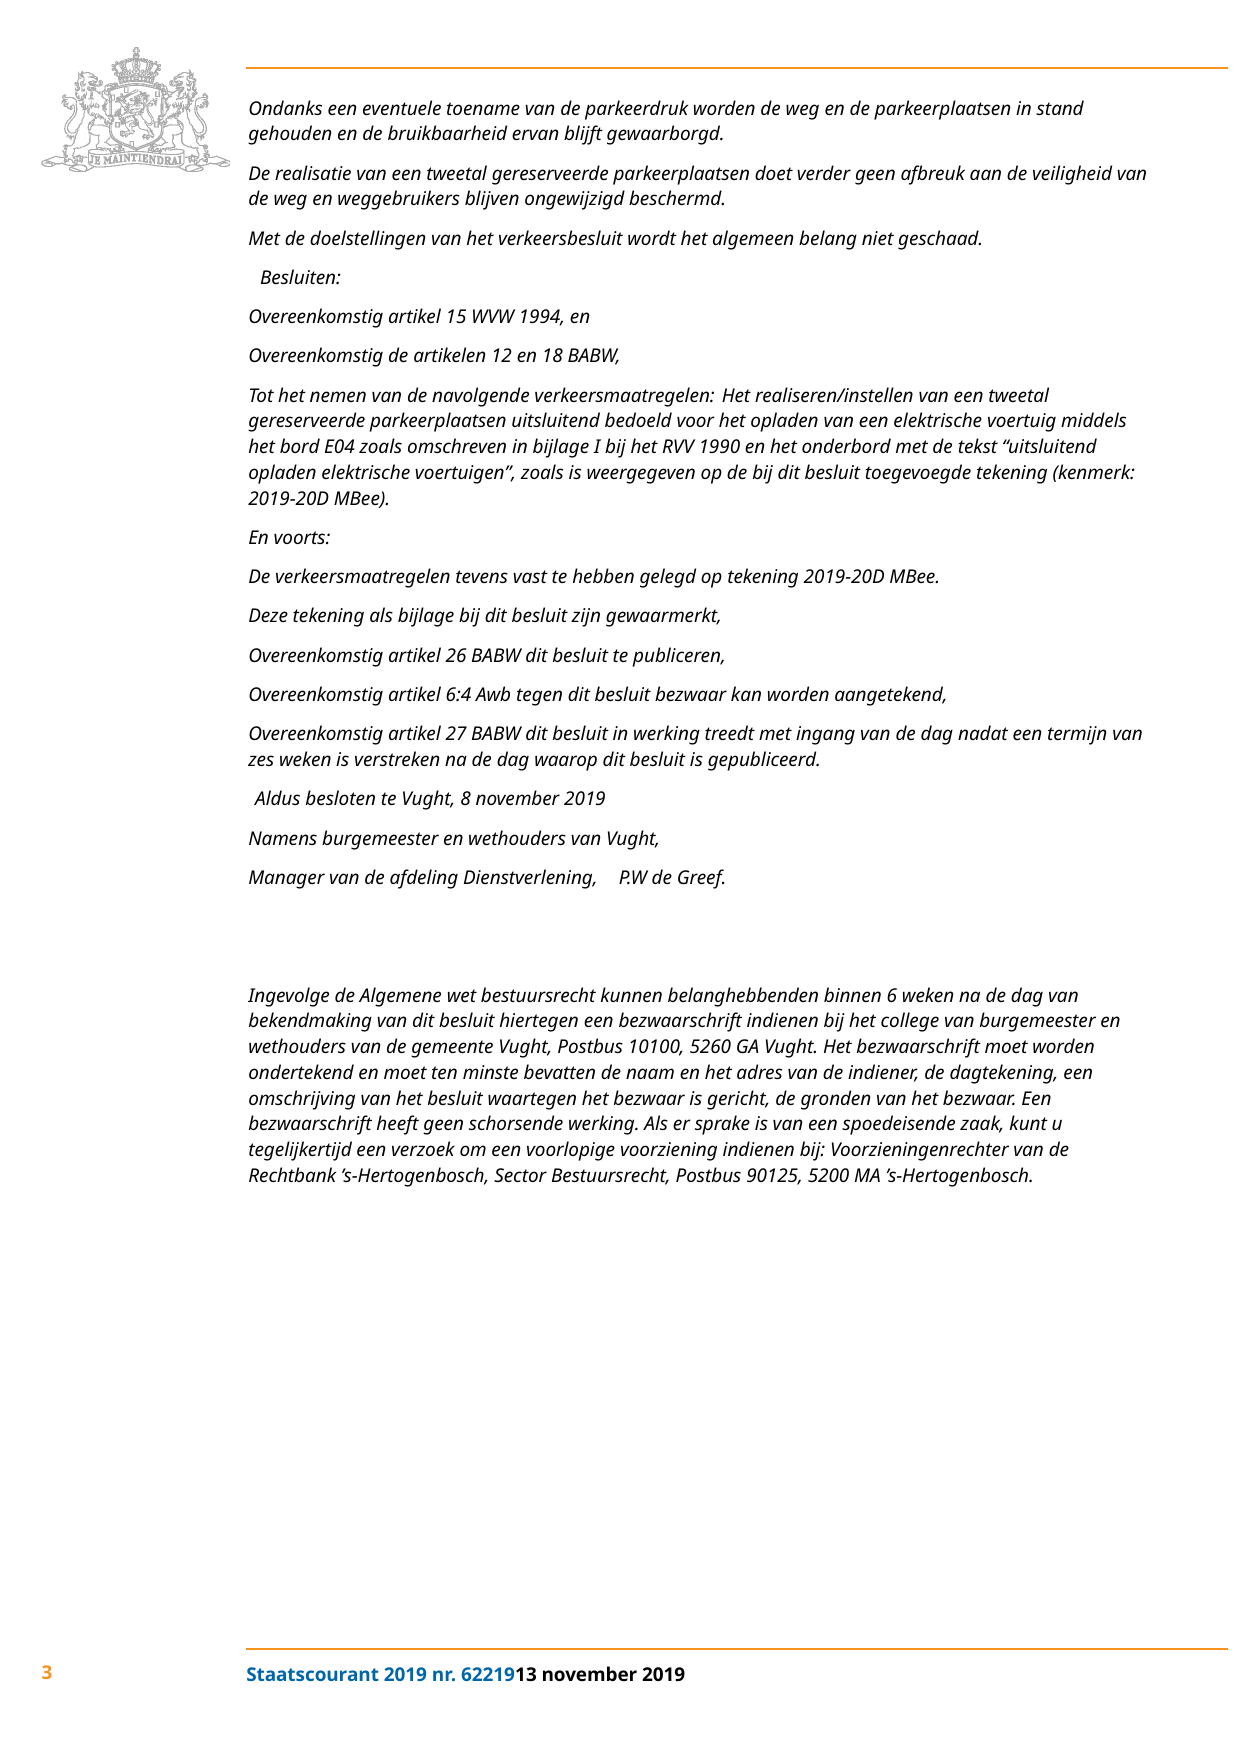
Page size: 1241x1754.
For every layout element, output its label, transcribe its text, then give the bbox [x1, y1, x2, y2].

text De verkeersmaatregelen tevens vast te hebben gelegd op tekening 2019-20D MBee. [248, 563, 1152, 589]
text Overeenkomstig artikel 6:4 Awb tegen dit besluit bezwaar kan worden aangetekend, [248, 681, 1152, 707]
text Overeenkomstig de artikelen 12 en 18 BABW, [248, 343, 1152, 368]
text En voorts: [248, 524, 1152, 550]
text Overeenkomstig artikel 15 WVW 1994, en [248, 303, 1152, 329]
text Deze tekening als bijlage bij dit besluit zijn gewaarmerkt, [248, 603, 1152, 628]
text De realisatie van een tweetal gereserveerde parkeerplaatsen doet verder geen afbreuk aan de veiligheid van de weg en weggebruikers blijven ongewijzigd beschermd. [248, 160, 1152, 211]
text Overeenkomstig artikel 26 BABW dit besluit te publiceren, [248, 642, 1152, 668]
picture [41, 47, 231, 172]
text Overeenkomstig artikel 27 BABW dit besluit in werking treedt met ingang van de dag nadat een termijn van zes weken is verstreken na de dag waarop dit besluit is gepubliceerd. [248, 720, 1152, 772]
text Tot het nemen van de navolgende verkeersmaatregelen: Het realiseren/instellen van een tweetal gereserveerde parkeerplaatsen uitsluitend bedoeld voor het opladen van een elektrische voertuig middels het bord E04 zoals omschreven in bijlage I bij het RVV 1990 en het onderbord met de tekst “uitsluitend opladen elektrische voertuigen”, zoals is weergegeven op de bij dit besluit toegevoegde tekening (kenmerk: 2019-20D MBee). [248, 382, 1152, 511]
text Aldus besloten te Vught, 8 november 2019 [248, 785, 1152, 811]
text Manager van de afdeling Dienstverlening, P.W de Greef. [248, 864, 1152, 890]
text Besluiten: [248, 264, 1152, 290]
text Ondanks een eventuele toename van de parkeerdruk worden de weg en de parkeerplaatsen in stand gehouden en de bruikbaarheid ervan blijft gewaarborgd. [248, 95, 1152, 146]
text Namens burgemeester en wethouders van Vught, [248, 825, 1152, 850]
text Ingevolge de Algemene wet bestuursrecht kunnen belanghebbenden binnen 6 weken na de dag van bekendmaking van dit besluit hiertegen een bezwaarschrift indienen bij het college van burgemeester en wethouders van de gemeente Vught, Postbus 10100, 5260 GA Vught. Het bezwaarschrift moet worden ondertekend en moet ten minste bevatten de naam en het adres van de indiener, de dagtekening, een omschrijving van het besluit waartegen het bezwaar is gericht, de gronden van het bezwaar. Een bezwaarschrift heeft geen schorsende werking. Als er sprake is van een spoedeisende zaak, kunt u tegelijkertijd een verzoek om een voorlopige voorziening indienen bij: Voorzieningenrechter van de Rechtbank ’s-Hertogenbosch, Sector Bestuursrecht, Postbus 90125, 5200 MA ’s-Hertogenbosch. [248, 982, 1152, 1188]
text Met de doelstellingen van het verkeersbesluit wordt het algemeen belang niet geschaad. [248, 225, 1152, 251]
